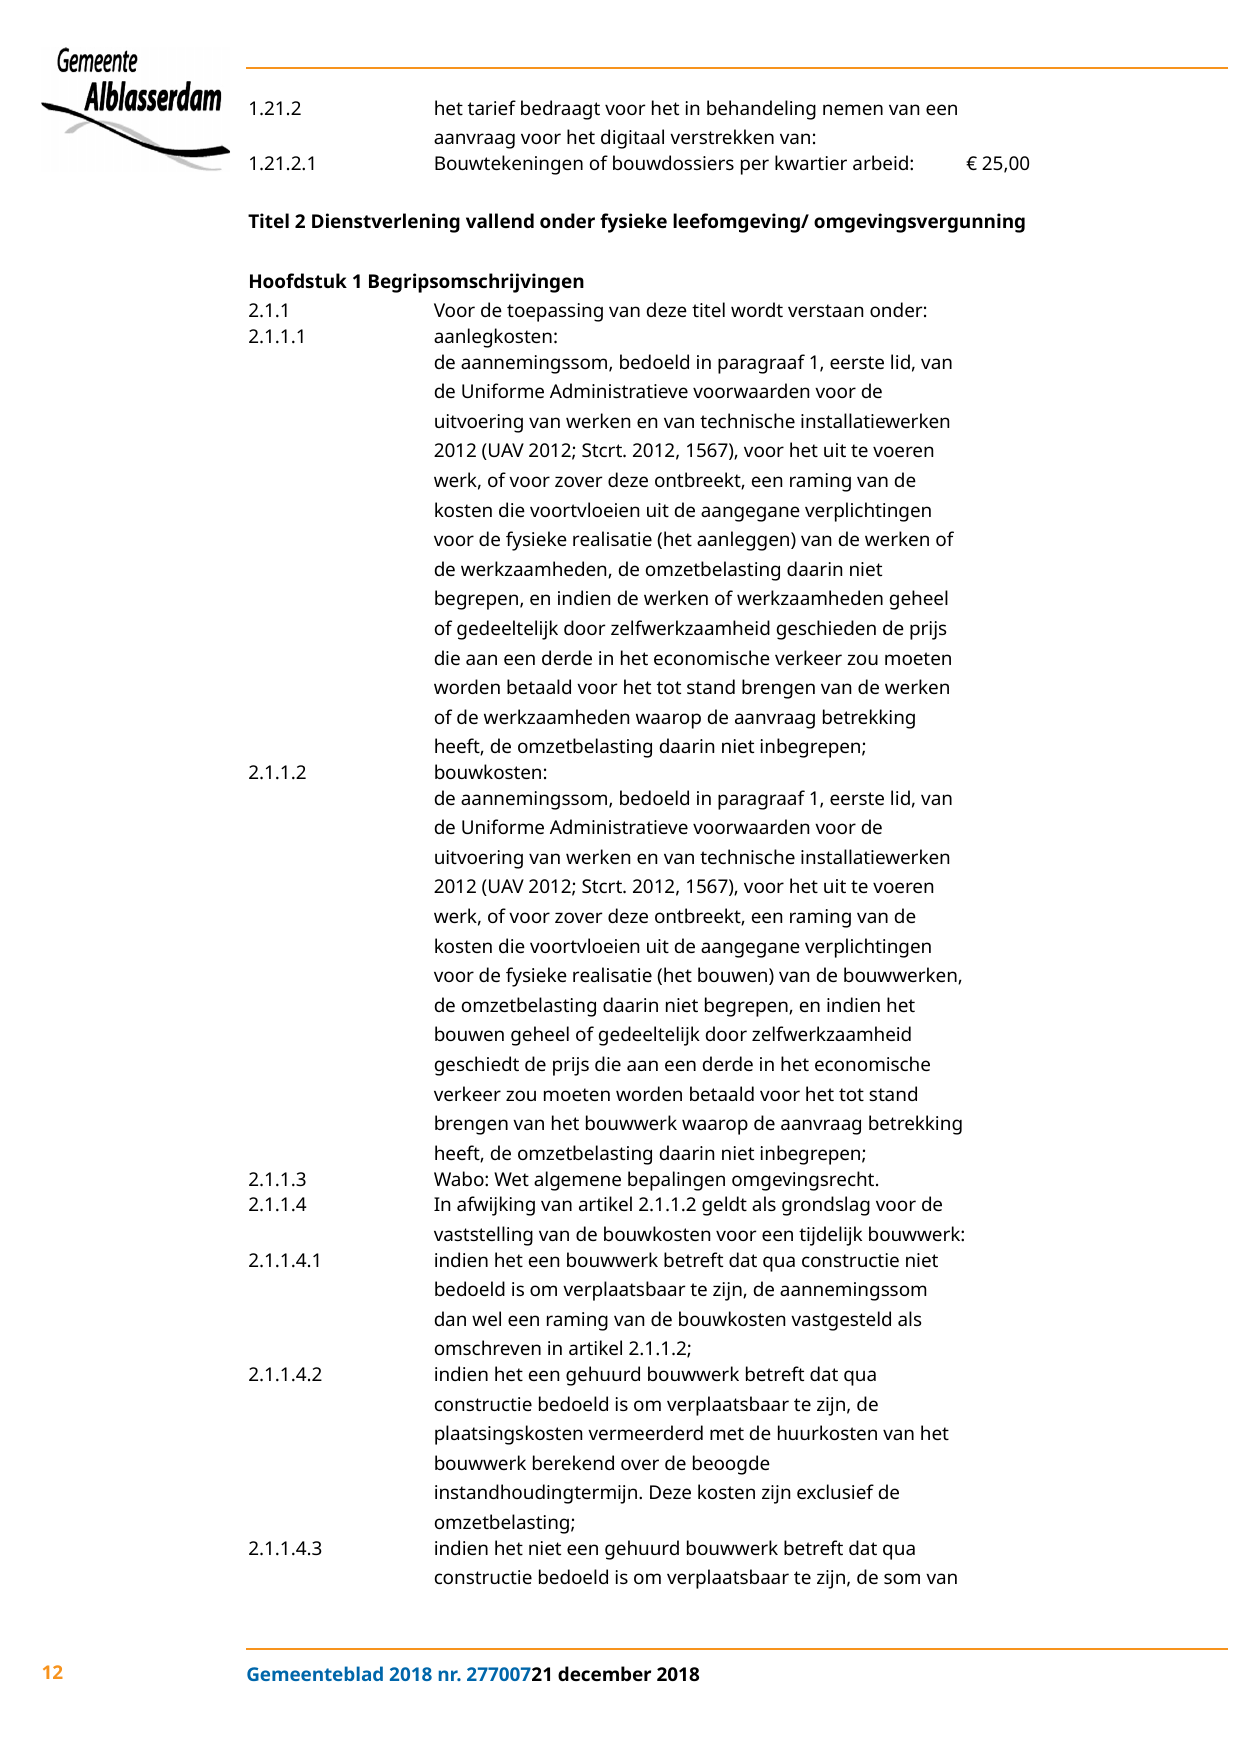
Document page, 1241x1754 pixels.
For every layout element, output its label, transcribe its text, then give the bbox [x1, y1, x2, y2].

table_cell [966, 349, 1152, 759]
table_cell [248, 785, 433, 1166]
table_cell de aannemingssom, bedoeld in paragraaf 1, eerste lid, van de Uniforme Administratieve voorwaarden voor de uitvoering van werken en van technische installatiewerken 2012 (UAV 2012; Stcrt. 2012, 1567), voor het uit te voeren werk, of voor zover deze ontbreekt, een raming van de kosten die voortvloeien uit de aangegane verplichtingen voor de fysieke realisatie (het aanleggen) van de werken of de werkzaamheden, de omzetbelasting daarin niet begrepen, en indien de werken of werkzaamheden geheel of gedeeltelijk door zelfwerkzaamheid geschieden de prijs die aan een derde in het economische verkeer zou moeten worden betaald voor het tot stand brengen van de werken of de werkzaamheden waarop de aanvraag betrekking heeft, de omzetbelasting daarin niet inbegrepen; [434, 349, 966, 759]
table_cell 2.1.1.3 [248, 1166, 433, 1191]
table_cell In afwijking van artikel 2.1.1.2 geldt als grondslag voor de vaststelling van de bouwkosten voor een tijdelijk bouwwerk: [434, 1191, 966, 1247]
table_cell [248, 349, 433, 759]
table_cell Bouwtekeningen of bouwdossiers per kwartier arbeid: [434, 150, 966, 176]
table_cell 1.21.2 [248, 95, 433, 150]
table_cell [966, 785, 1152, 1166]
table_cell [966, 1361, 1152, 1535]
table_cell indien het een gehuurd bouwwerk betreft dat qua constructie bedoeld is om verplaatsbaar te zijn, de plaatsingskosten vermeerderd met de huurkosten van het bouwwerk berekend over de beoogde instandhoudingtermijn. Deze kosten zijn exclusief de omzetbelasting; [434, 1361, 966, 1535]
picture [41, 47, 231, 172]
table_cell [966, 323, 1152, 349]
table_cell [966, 1535, 1152, 1590]
table_header Voor de toepassing van deze titel wordt verstaan onder: [434, 298, 966, 323]
table_cell Wabo: Wet algemene bepalingen omgevingsrecht. [434, 1166, 966, 1191]
table_header 2.1.1 [248, 298, 433, 323]
table_cell de aannemingssom, bedoeld in paragraaf 1, eerste lid, van de Uniforme Administratieve voorwaarden voor de uitvoering van werken en van technische installatiewerken 2012 (UAV 2012; Stcrt. 2012, 1567), voor het uit te voeren werk, of voor zover deze ontbreekt, een raming van de kosten die voortvloeien uit de aangegane verplichtingen voor de fysieke realisatie (het bouwen) van de bouwwerken, de omzetbelasting daarin niet begrepen, en indien het bouwen geheel of gedeeltelijk door zelfwerkzaamheid geschiedt de prijs die aan een derde in het economische verkeer zou moeten worden betaald voor het tot stand brengen van het bouwwerk waarop de aanvraag betrekking heeft, de omzetbelasting daarin niet inbegrepen; [434, 785, 966, 1166]
table_cell [966, 1191, 1152, 1247]
table_cell 2.1.1.4.2 [248, 1361, 433, 1535]
table_cell aanlegkosten: [434, 323, 966, 349]
text Titel 2 Dienstverlening vallend onder fysieke leefomgeving/ omgevingsvergunning [248, 209, 1152, 234]
table_cell [966, 1166, 1152, 1191]
table_cell 1.21.2.1 [248, 150, 433, 176]
table_cell [966, 95, 1152, 150]
table_cell bouwkosten: [434, 759, 966, 785]
table_header [966, 298, 1152, 323]
table_cell indien het een bouwwerk betreft dat qua constructie niet bedoeld is om verplaatsbaar te zijn, de aannemingssom dan wel een raming van de bouwkosten vastgesteld als omschreven in artikel 2.1.1.2; [434, 1247, 966, 1361]
table_cell € 25,00 [966, 150, 1152, 176]
table_cell 2.1.1.1 [248, 323, 433, 349]
table_cell [966, 1247, 1152, 1361]
table_cell 2.1.1.4 [248, 1191, 433, 1247]
table_cell het tarief bedraagt voor het in behandeling nemen van een aanvraag voor het digitaal verstrekken van: [434, 95, 966, 150]
table_cell [966, 759, 1152, 785]
table_cell indien het niet een gehuurd bouwwerk betreft dat qua constructie bedoeld is om verplaatsbaar te zijn, de som van [434, 1535, 966, 1590]
table_cell 2.1.1.2 [248, 759, 433, 785]
text Hoofdstuk 1 Begripsomschrijvingen [248, 268, 1152, 293]
table_cell 2.1.1.4.3 [248, 1535, 433, 1590]
table_cell 2.1.1.4.1 [248, 1247, 433, 1361]
